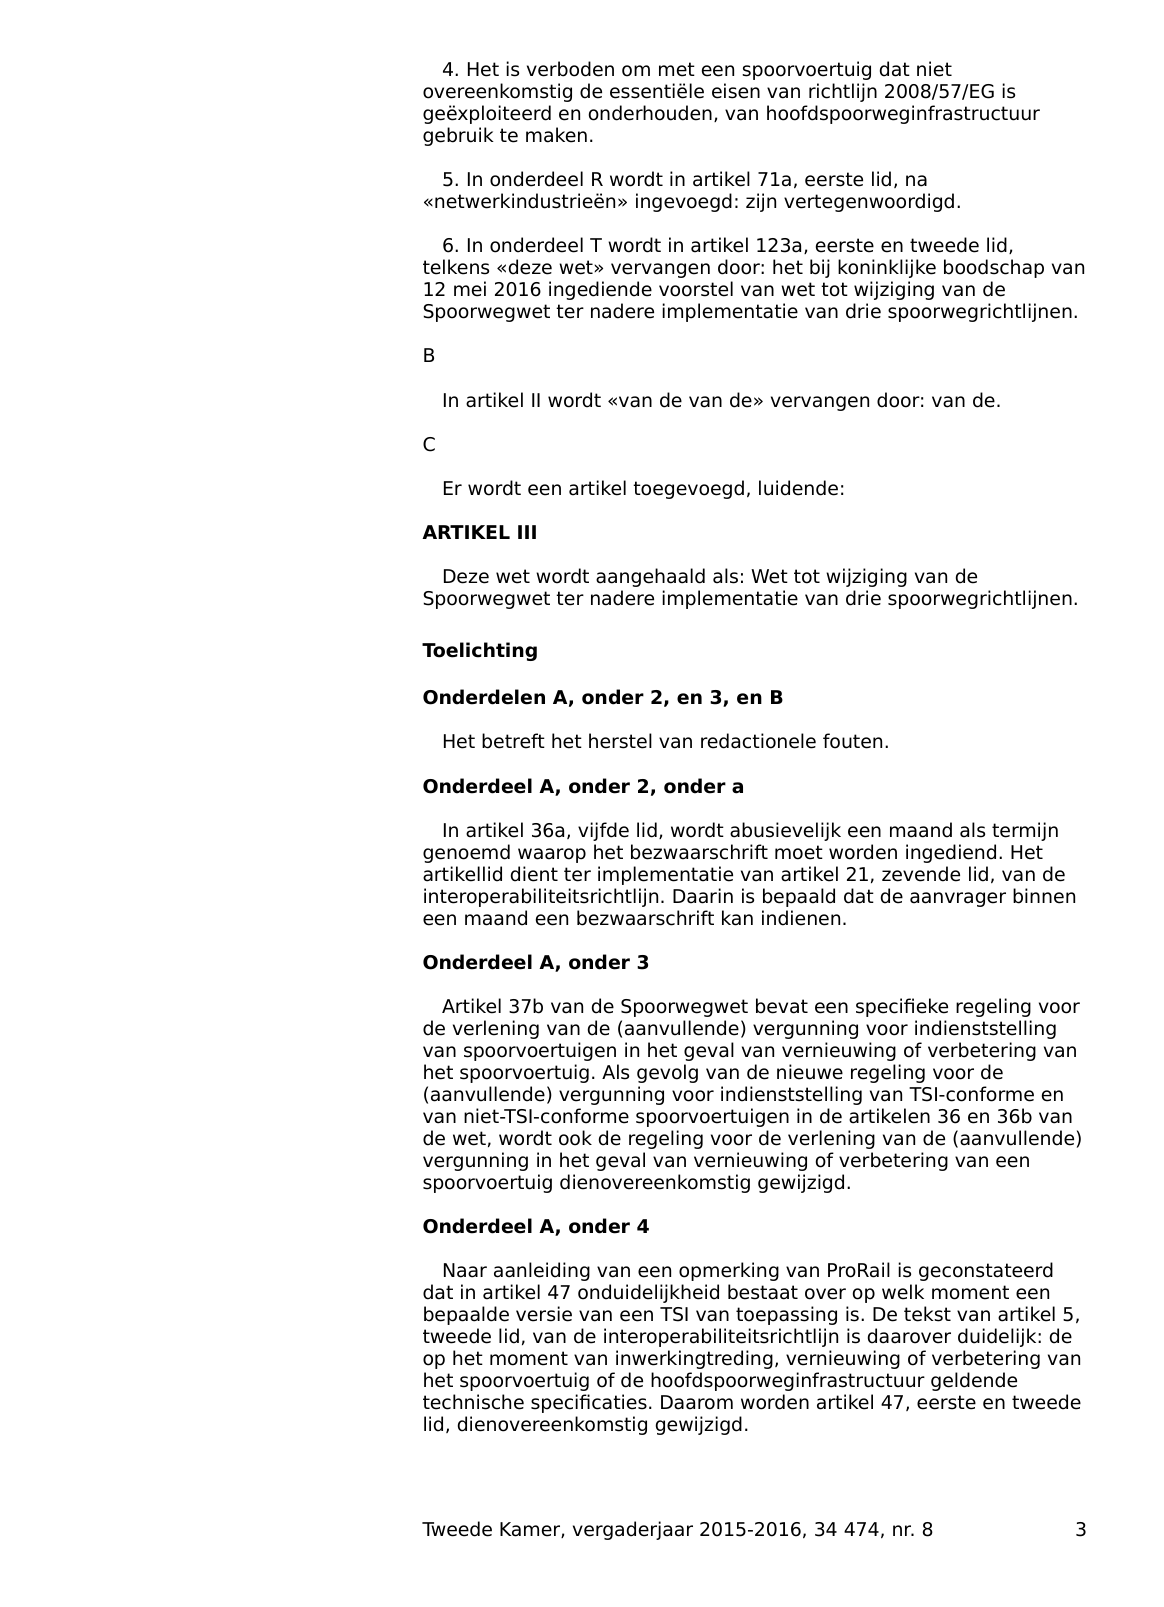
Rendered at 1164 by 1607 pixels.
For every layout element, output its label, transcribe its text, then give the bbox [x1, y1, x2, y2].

text Artikel 37b van de Spoorwegwet bevat een specifieke regeling voor de verlening van de (aanvullende) vergunning voor indienststelling van spoorvoertuigen in het geval van vernieuwing of verbetering van het spoorvoertuig. Als gevolg van de nieuwe regeling voor de (aanvullende) vergunning voor indienststelling van TSI-conforme en van niet-TSI-conforme spoorvoertuigen in de artikelen 36 en 36b van de wet, wordt ook de regeling voor de verlening van de (aanvullende) vergunning in het geval van vernieuwing of verbetering van een spoorvoertuig dienovereenkomstig gewijzigd. [422, 996, 1087, 1194]
subtitle Onderdelen A, onder 2, en 3, en B [422, 687, 1087, 709]
text In artikel 36a, vijfde lid, wordt abusievelijk een maand als termijn genoemd waarop het bezwaarschrift moet worden ingediend. Het artikellid dient ter implementatie van artikel 21, zevende lid, van de interoperabiliteitsrichtlijn. Daarin is bepaald dat de aanvrager binnen een maand een bezwaarschrift kan indienen. [422, 820, 1087, 929]
text Naar aanleiding van een opmerking van ProRail is geconstateerd dat in artikel 47 onduidelijkheid bestaat over op welk moment een bepaalde versie van een TSI van toepassing is. De tekst van artikel 5, tweede lid, van de interoperabiliteitsrichtlijn is daarover duidelijk: de op het moment van inwerkingtreding, vernieuwing of verbetering van het spoorvoertuig of de hoofdspoorweginfrastructuur geldende technische specificaties. Daarom worden artikel 47, eerste en tweede lid, dienovereenkomstig gewijzigd. [422, 1260, 1087, 1436]
subtitle Toelichting [422, 640, 1087, 662]
subtitle Onderdeel A, onder 4 [422, 1216, 1087, 1238]
text Deze wet wordt aangehaald als: Wet tot wijziging van de Spoorwegwet ter nadere implementatie van drie spoorwegrichtlijnen. [422, 566, 1087, 610]
subtitle B [422, 345, 1087, 367]
subtitle ARTIKEL III [422, 522, 1087, 544]
text 6. In onderdeel T wordt in artikel 123a, eerste en tweede lid, telkens «deze wet» vervangen door: het bij koninklijke boodschap van 12 mei 2016 ingediende voorstel van wet tot wijziging van de Spoorwegwet ter nadere implementatie van drie spoorwegrichtlijnen. [422, 235, 1087, 323]
subtitle C [422, 434, 1087, 456]
text Er wordt een artikel toegevoegd, luidende: [422, 478, 1087, 500]
subtitle Onderdeel A, onder 3 [422, 952, 1087, 974]
text 4. Het is verboden om met een spoorvoertuig dat niet overeenkomstig de essentiële eisen van richtlijn 2008/57/EG is geëxploiteerd en onderhouden, van hoofdspoorweginfrastructuur gebruik te maken. [422, 59, 1087, 147]
text Het betreft het herstel van redactionele fouten. [422, 731, 1087, 753]
text In artikel II wordt «van de van de» vervangen door: van de. [422, 389, 1087, 412]
subtitle Onderdeel A, onder 2, onder a [422, 776, 1087, 797]
text 5. In onderdeel R wordt in artikel 71a, eerste lid, na «netwerkindustrieën» ingevoegd: zijn vertegenwoordigd. [422, 169, 1087, 213]
